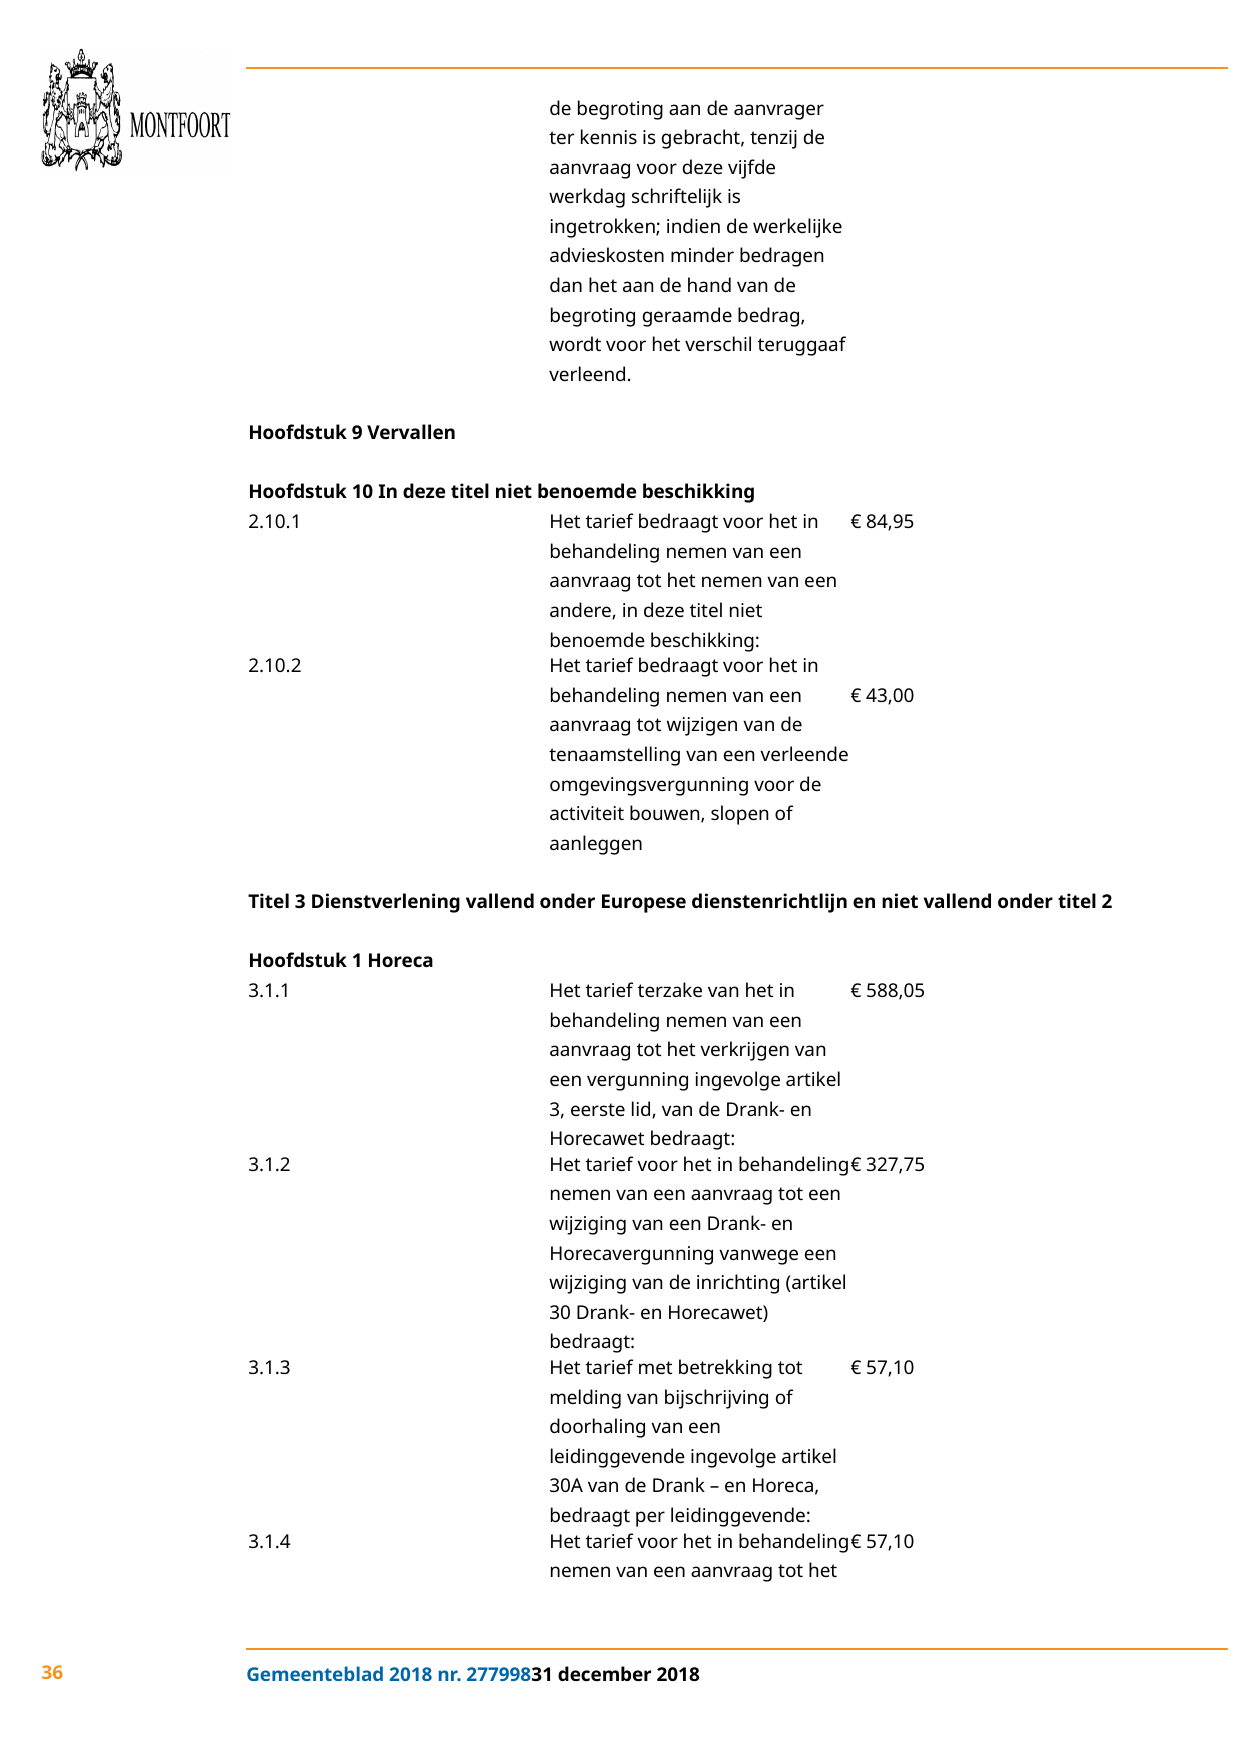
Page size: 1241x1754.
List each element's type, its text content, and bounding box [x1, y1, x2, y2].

table_header 2.10.1 [248, 509, 549, 652]
table_cell [850, 95, 1152, 387]
table_cell Het tarief voor het in behandeling nemen van een aanvraag tot het [549, 1528, 850, 1583]
table_header Het tarief terzake van het in behandeling nemen van een aanvraag tot het verkrijgen van een vergunning ingevolge artikel 3, eerste lid, van de Drank- en Horecawet bedraagt: [549, 978, 850, 1151]
table_header € 84,95 [850, 509, 1152, 652]
text Hoofdstuk 9 Vervallen [248, 419, 1152, 445]
table_cell 2.10.2 [248, 653, 549, 856]
table_cell Het tarief voor het in behandeling nemen van een aanvraag tot een wijziging van een Drank- en Horecavergunning vanwege een wijziging van de inrichting (artikel 30 Drank- en Horecawet) bedraagt: [549, 1151, 850, 1354]
table_cell de begroting aan de aanvrager ter kennis is gebracht, tenzij de aanvraag voor deze vijfde werkdag schriftelijk is ingetrokken; indien de werkelijke advieskosten minder bedragen dan het aan de hand van de begroting geraamde bedrag, wordt voor het verschil teruggaaf verleend. [549, 95, 850, 387]
table_header Het tarief bedraagt voor het in behandeling nemen van een aanvraag tot het nemen van een andere, in deze titel niet benoemde beschikking: [549, 509, 850, 652]
text Hoofdstuk 1 Horeca [248, 948, 1152, 973]
table_cell 3.1.3 [248, 1354, 549, 1528]
table_cell [248, 95, 549, 387]
table_cell Het tarief bedraagt voor het in behandeling nemen van een aanvraag tot wijzigen van de tenaamstelling van een verleende omgevingsvergunning voor de activiteit bouwen, slopen of aanleggen [549, 653, 850, 856]
table_header € 588,05 [850, 978, 1152, 1151]
table_cell € 43,00 [850, 653, 1152, 856]
table_cell 3.1.2 [248, 1151, 549, 1354]
text Titel 3 Dienstverlening vallend onder Europese dienstenrichtlijn en niet vallend onder titel 2 [248, 888, 1152, 914]
table_cell € 57,10 [850, 1354, 1152, 1528]
picture [41, 47, 231, 172]
table_cell € 327,75 [850, 1151, 1152, 1354]
table_cell € 57,10 [850, 1528, 1152, 1583]
text Hoofdstuk 10 In deze titel niet benoemde beschikking [248, 479, 1152, 504]
table_header 3.1.1 [248, 978, 549, 1151]
table_cell Het tarief met betrekking tot melding van bijschrijving of doorhaling van een leidinggevende ingevolge artikel 30A van de Drank – en Horeca, bedraagt per leidinggevende: [549, 1354, 850, 1528]
table_cell 3.1.4 [248, 1528, 549, 1583]
